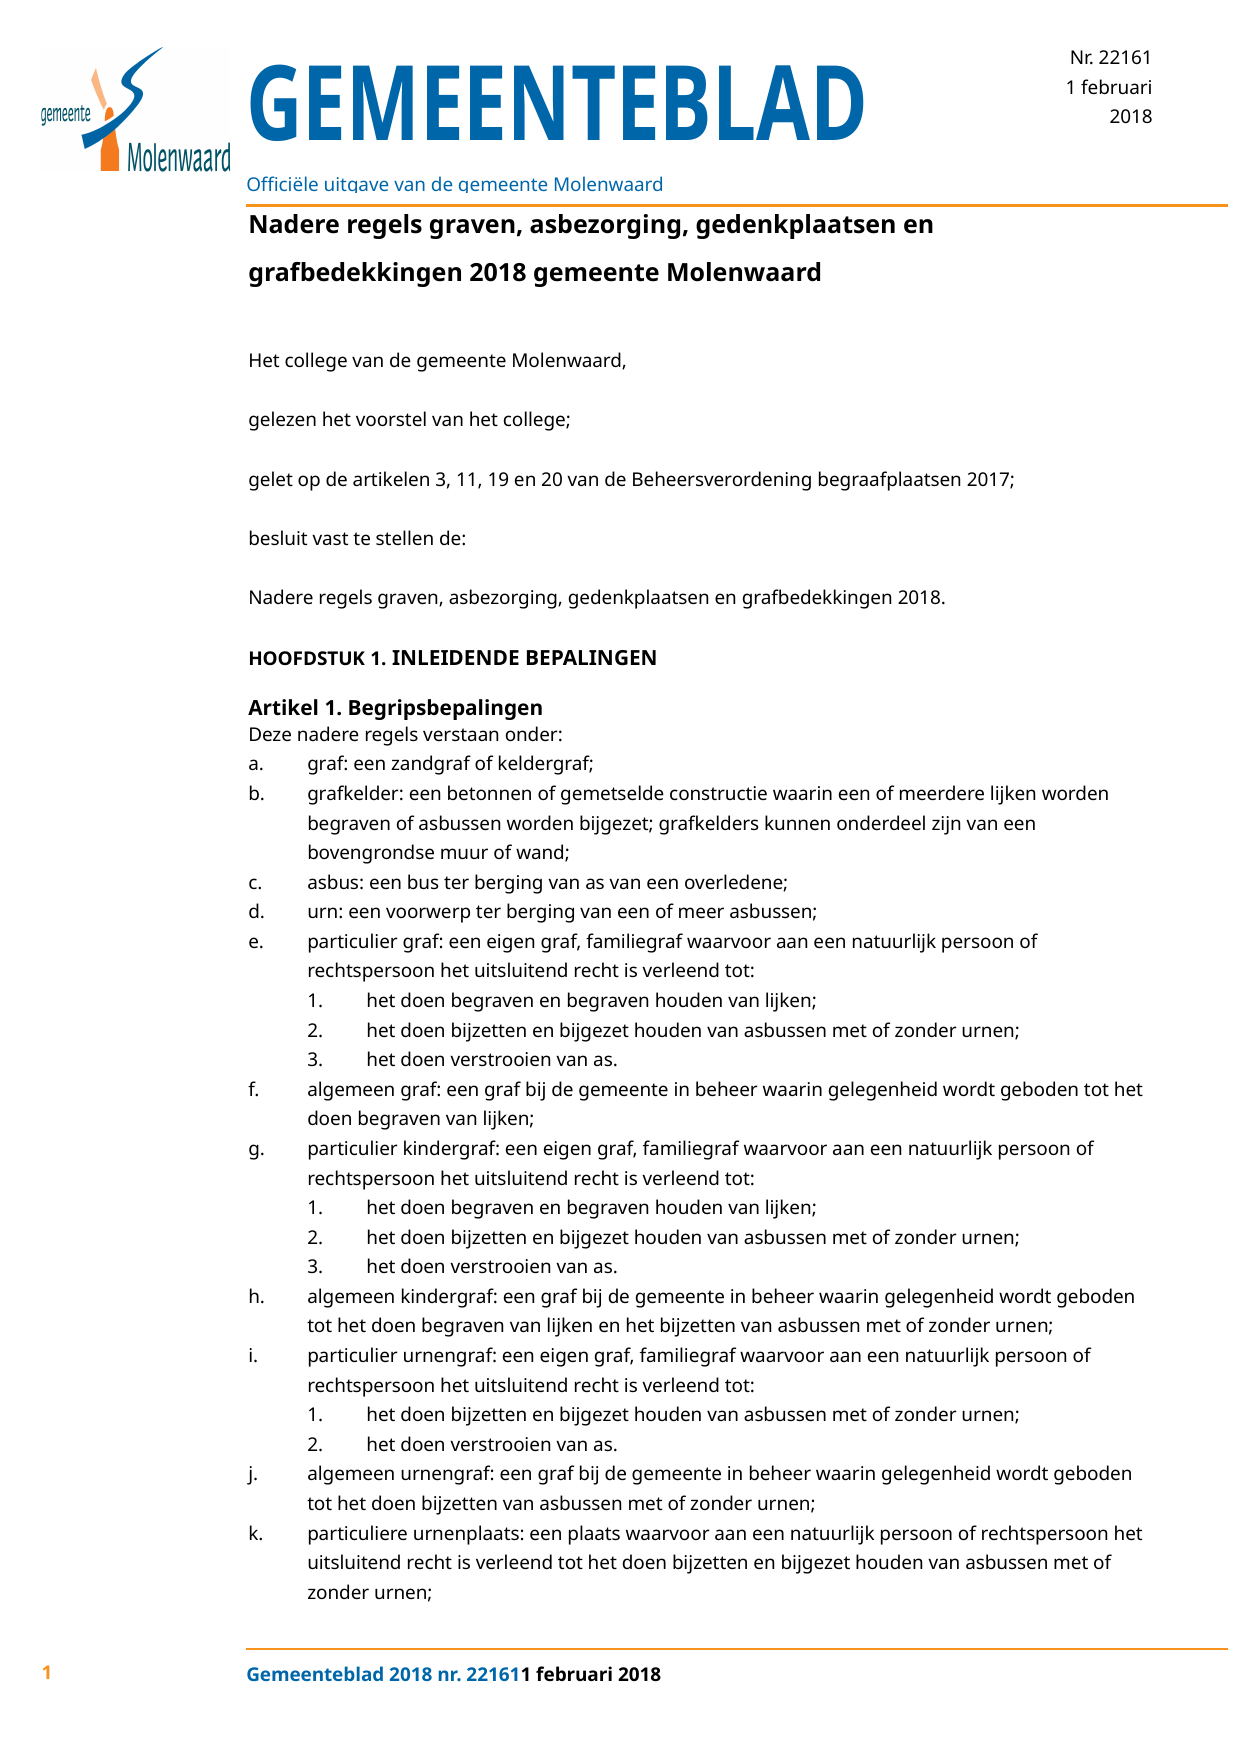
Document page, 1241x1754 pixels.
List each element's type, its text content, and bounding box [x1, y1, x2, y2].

text Nadere regels graven, asbezorging, gedenkplaatsen en grafbedekkingen 2018. [248, 584, 1152, 610]
text gelezen het voorstel van het college; [248, 407, 1152, 432]
text Artikel 1. Begripsbepalingen [248, 693, 1152, 721]
text gelet op de artikelen 3, 11, 19 en 20 van de Beheersverordening begraafplaatsen 2017; [248, 466, 1152, 492]
list particulier kindergraf: een eigen graf, familiegraf waarvoor aan een natuurlijk persoon of rechtspersoon het uitsluitend recht is verleend tot: [248, 1135, 1152, 1191]
list het doen begraven en begraven houden van lijken; [307, 987, 1152, 1013]
list het doen verstrooien van as. [307, 1253, 1152, 1279]
text Deze nadere regels verstaan onder: [248, 721, 1152, 747]
list particulier graf: een eigen graf, familiegraf waarvoor aan een natuurlijk persoon of rechtspersoon het uitsluitend recht is verleend tot: [248, 928, 1152, 983]
list urn: een voorwerp ter berging van een of meer asbussen; [248, 898, 1152, 924]
list het doen bijzetten en bijgezet houden van asbussen met of zonder urnen; [307, 1401, 1152, 1427]
text Het college van de gemeente Molenwaard, [248, 347, 1152, 373]
list het doen bijzetten en bijgezet houden van asbussen met of zonder urnen; [307, 1224, 1152, 1250]
list algemeen graf: een graf bij de gemeente in beheer waarin gelegenheid wordt geboden tot het doen begraven van lijken; [248, 1076, 1152, 1131]
list asbus: een bus ter berging van as van een overledene; [248, 869, 1152, 895]
list particuliere urnenplaats: een plaats waarvoor aan een natuurlijk persoon of rechtspersoon het uitsluitend recht is verleend tot het doen bijzetten en bijgezet houden van asbussen met of zonder urnen; [248, 1520, 1152, 1605]
text HOOFDSTUK 1. INLEIDENDE BEPALINGEN [248, 643, 1152, 672]
list het doen begraven en begraven houden van lijken; [307, 1194, 1152, 1220]
list het doen verstrooien van as. [307, 1431, 1152, 1457]
list particulier urnengraf: een eigen graf, familiegraf waarvoor aan een natuurlijk persoon of rechtspersoon het uitsluitend recht is verleend tot: [248, 1342, 1152, 1398]
list grafkelder: een betonnen of gemetselde constructie waarin een of meerdere lijken worden begraven of asbussen worden bijgezet; grafkelders kunnen onderdeel zijn van een bovengrondse muur of wand; [248, 780, 1152, 865]
text besluit vast te stellen de: [248, 525, 1152, 551]
list het doen verstrooien van as. [307, 1046, 1152, 1072]
text Nadere regels graven, asbezorging, gedenkplaatsen en grafbedekkingen 2018 gemeente Molenwaard [248, 207, 1152, 288]
list het doen bijzetten en bijgezet houden van asbussen met of zonder urnen; [307, 1017, 1152, 1043]
list algemeen urnengraf: een graf bij de gemeente in beheer waarin gelegenheid wordt geboden tot het doen bijzetten van asbussen met of zonder urnen; [248, 1461, 1152, 1516]
list algemeen kindergraf: een graf bij de gemeente in beheer waarin gelegenheid wordt geboden tot het doen begraven van lijken en het bijzetten van asbussen met of zonder urnen; [248, 1283, 1152, 1338]
list graf: een zandgraf of keldergraf; [248, 751, 1152, 776]
picture [41, 47, 231, 172]
